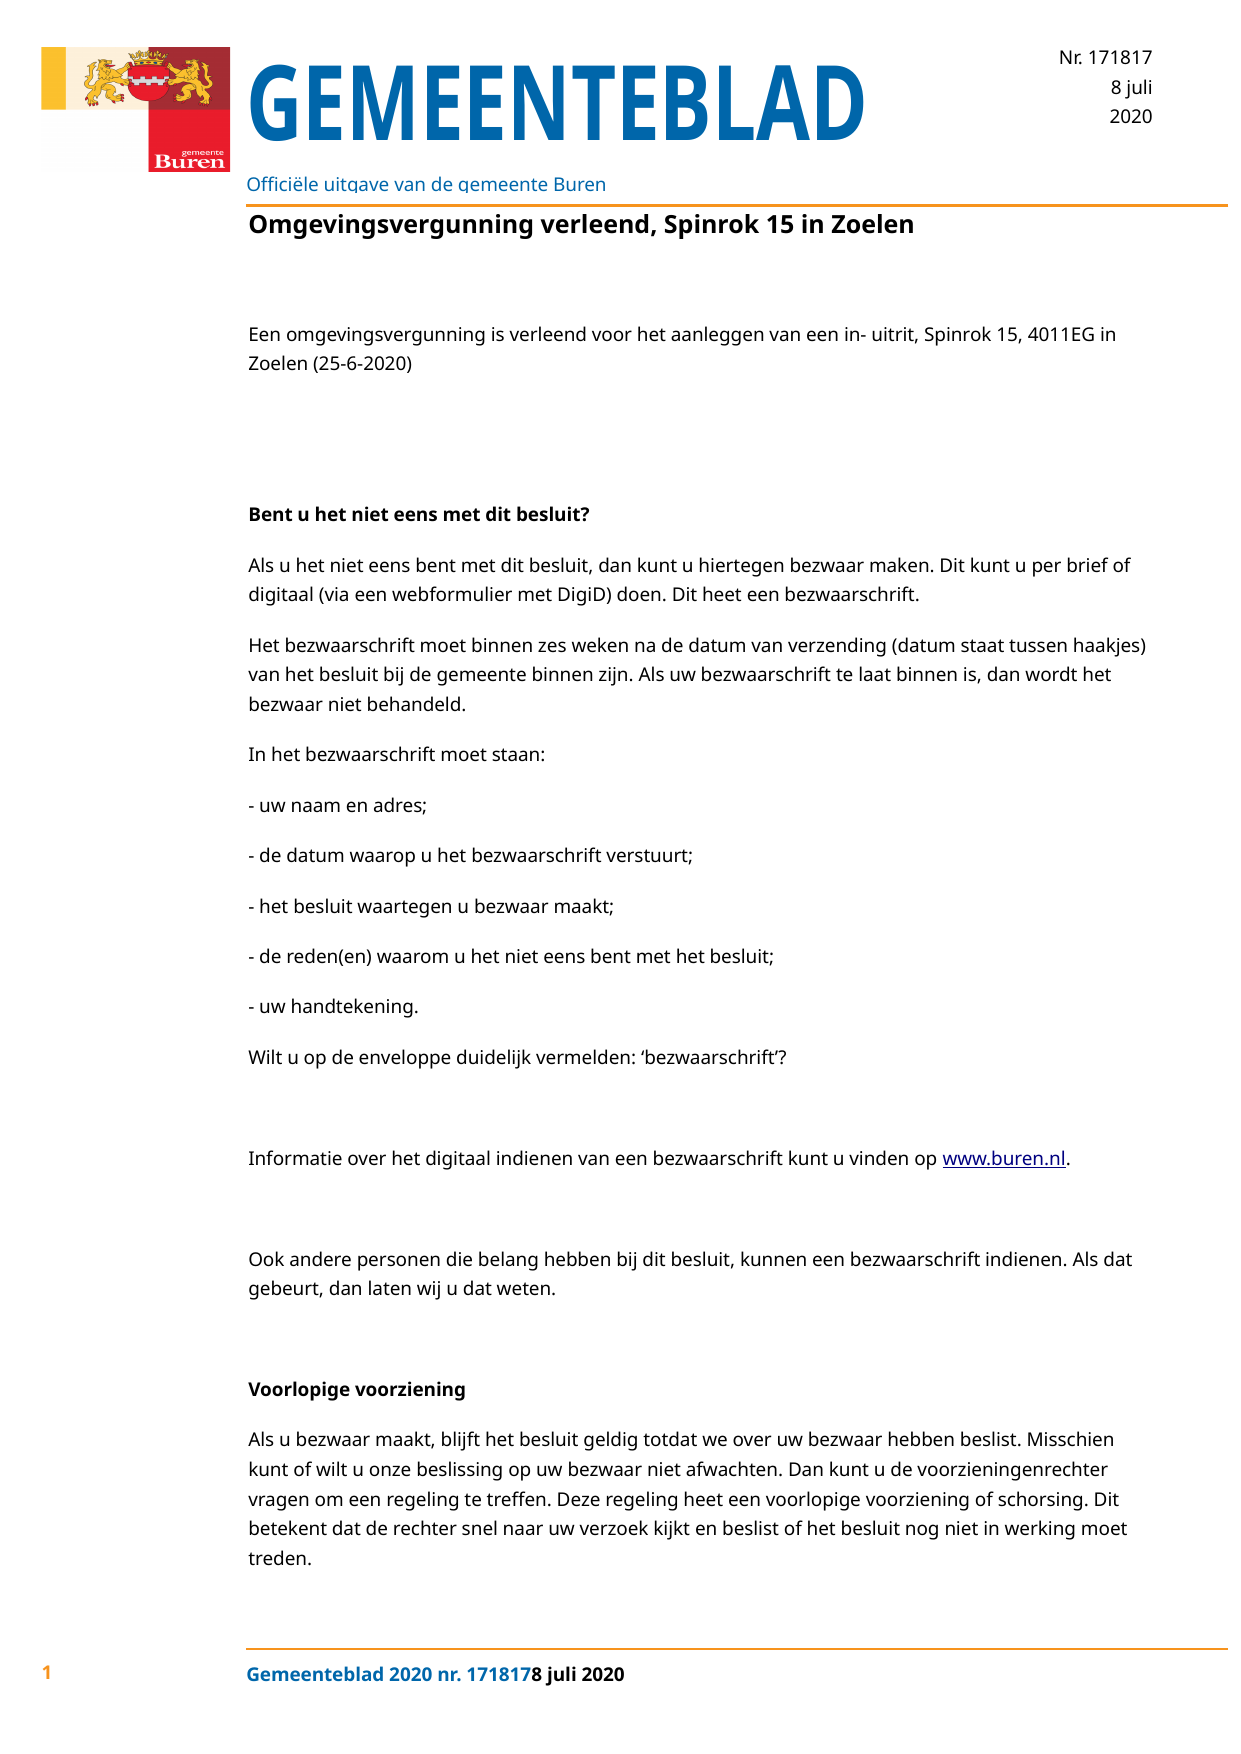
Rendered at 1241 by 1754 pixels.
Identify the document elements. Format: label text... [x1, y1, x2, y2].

text Het bezwaarschrift moet binnen zes weken na de datum van verzending (datum staat tussen haakjes) van het besluit bij de gemeente binnen zijn. Als uw bezwaarschrift te laat binnen is, dan wordt het bezwaar niet behandeld. [248, 632, 1152, 717]
text Voorlopige voorziening [248, 1376, 1152, 1402]
text Ook andere personen die belang hebben bij dit besluit, kunnen een bezwaarschrift indienen. Als dat gebeurt, dan laten wij u dat weten. [248, 1246, 1152, 1301]
text Informatie over het digitaal indienen van een bezwaarschrift kunt u vinden op www.buren.nl. [248, 1145, 1152, 1171]
text - de reden(en) waarom u het niet eens bent met het besluit; [248, 943, 1152, 969]
text Als u bezwaar maakt, blijft het besluit geldig totdat we over uw bezwaar hebben beslist. Misschien kunt of wilt u onze beslissing op uw bezwaar niet afwachten. Dan kunt u de voorzieningenrechter vragen om een regeling te treffen. Deze regeling heet een voorlopige voorziening of schorsing. Dit betekent dat de rechter snel naar uw verzoek kijkt en beslist of het besluit nog niet in werking moet treden. [248, 1427, 1152, 1571]
text In het bezwaarschrift moet staan: [248, 742, 1152, 767]
text Bent u het niet eens met dit besluit? [248, 502, 1152, 527]
text - uw handtekening. [248, 994, 1152, 1019]
text - het besluit waartegen u bezwaar maakt; [248, 893, 1152, 918]
text - uw naam en adres; [248, 792, 1152, 818]
picture [41, 47, 231, 172]
text Als u het niet eens bent met dit besluit, dan kunt u hiertegen bezwaar maken. Dit kunt u per brief of digitaal (via een webformulier met DigiD) doen. Dit heet een bezwaarschrift. [248, 552, 1152, 607]
text Wilt u op de enveloppe duidelijk vermelden: ‘bezwaarschrift’? [248, 1044, 1152, 1070]
text - de datum waarop u het bezwaarschrift verstuurt; [248, 842, 1152, 868]
text Een omgevingsvergunning is verleend voor het aanleggen van een in- uitrit, Spinrok 15, 4011EG in Zoelen (25-6-2020) [248, 321, 1152, 376]
text Omgevingsvergunning verleend, Spinrok 15 in Zoelen [248, 207, 1152, 241]
